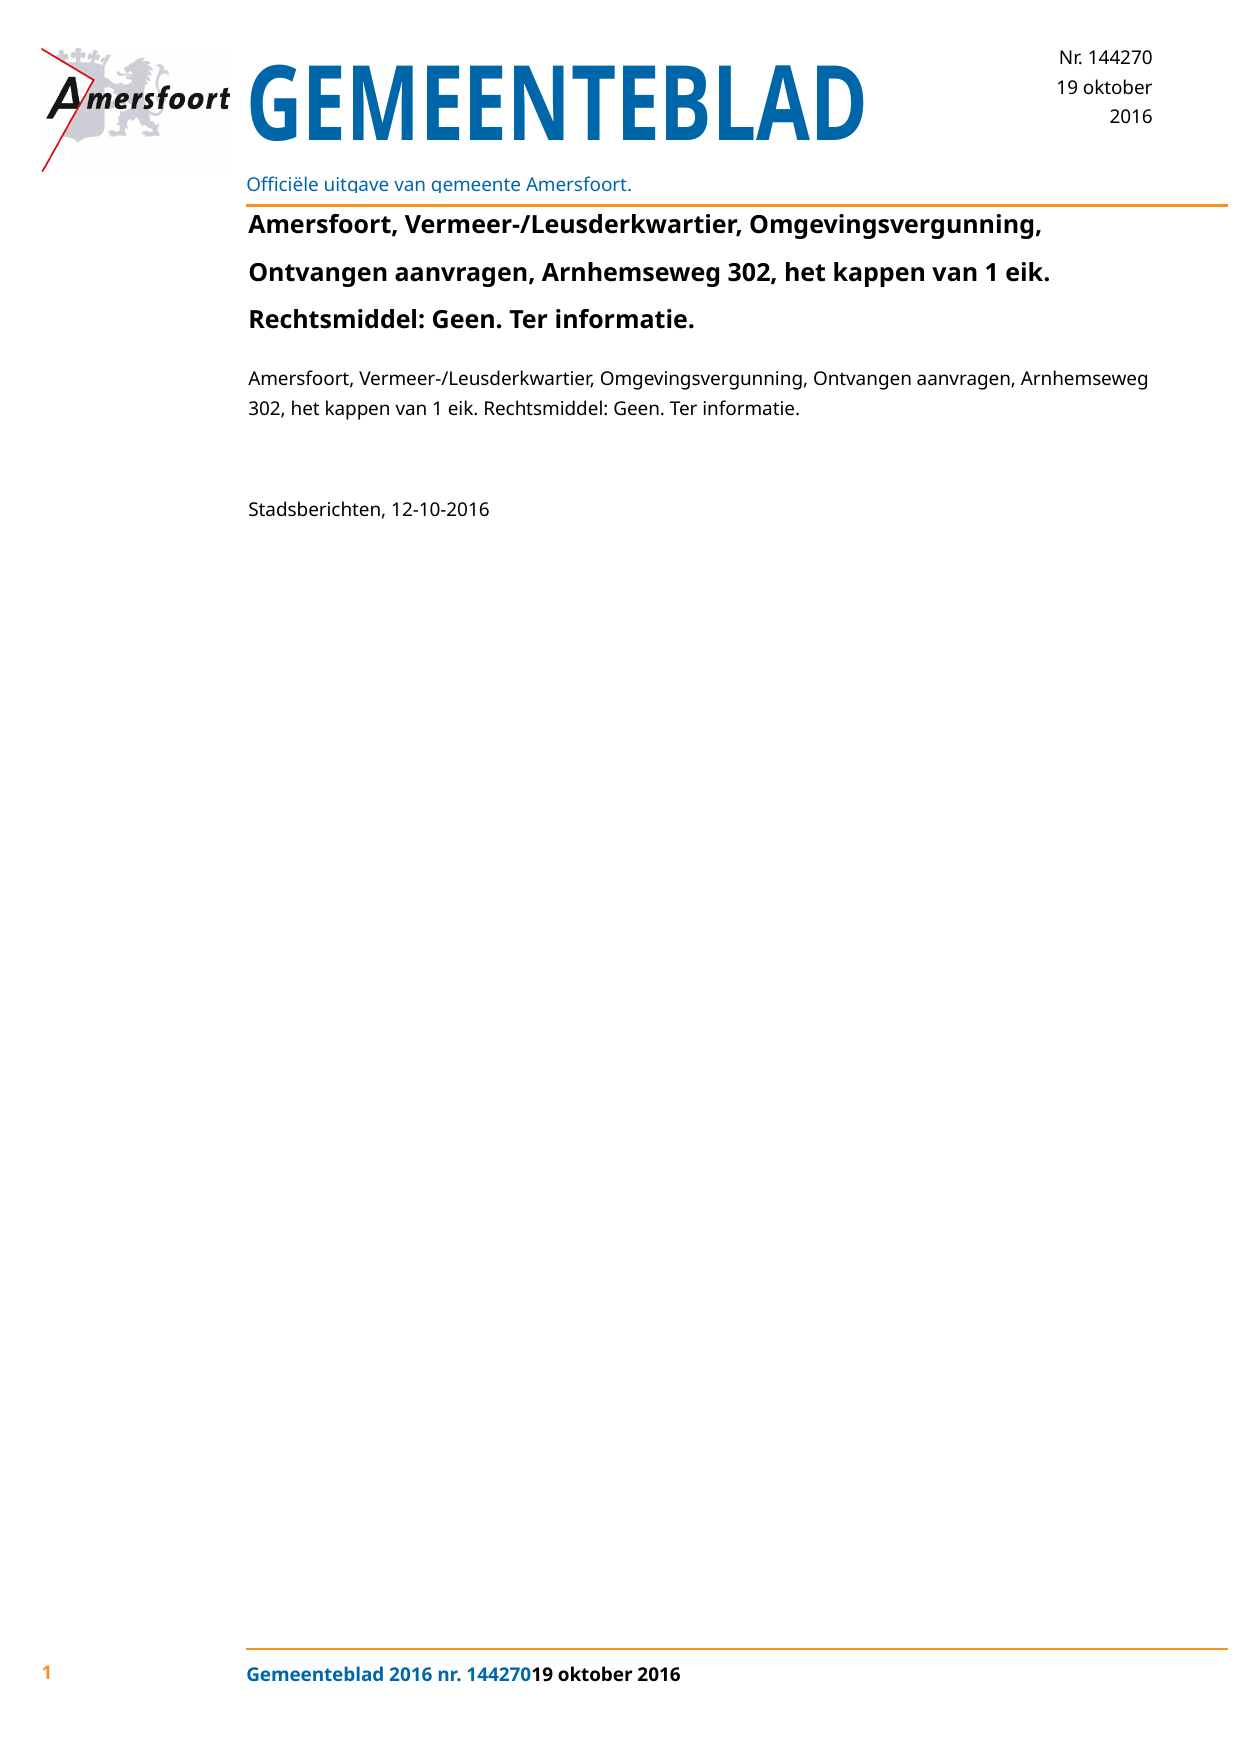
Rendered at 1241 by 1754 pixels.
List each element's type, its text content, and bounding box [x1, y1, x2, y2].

text Amersfoort, Vermeer-/Leusderkwartier, Omgevingsvergunning, Ontvangen aanvragen, Arnhemseweg 302, het kappen van 1 eik. Rechtsmiddel: Geen. Ter informatie. [248, 366, 1152, 421]
picture [41, 47, 231, 172]
text Stadsberichten, 12-10-2016 [248, 496, 1152, 522]
text Amersfoort, Vermeer-/Leusderkwartier, Omgevingsvergunning, Ontvangen aanvragen, Arnhemseweg 302, het kappen van 1 eik. Rechtsmiddel: Geen. Ter informatie. [248, 207, 1152, 336]
